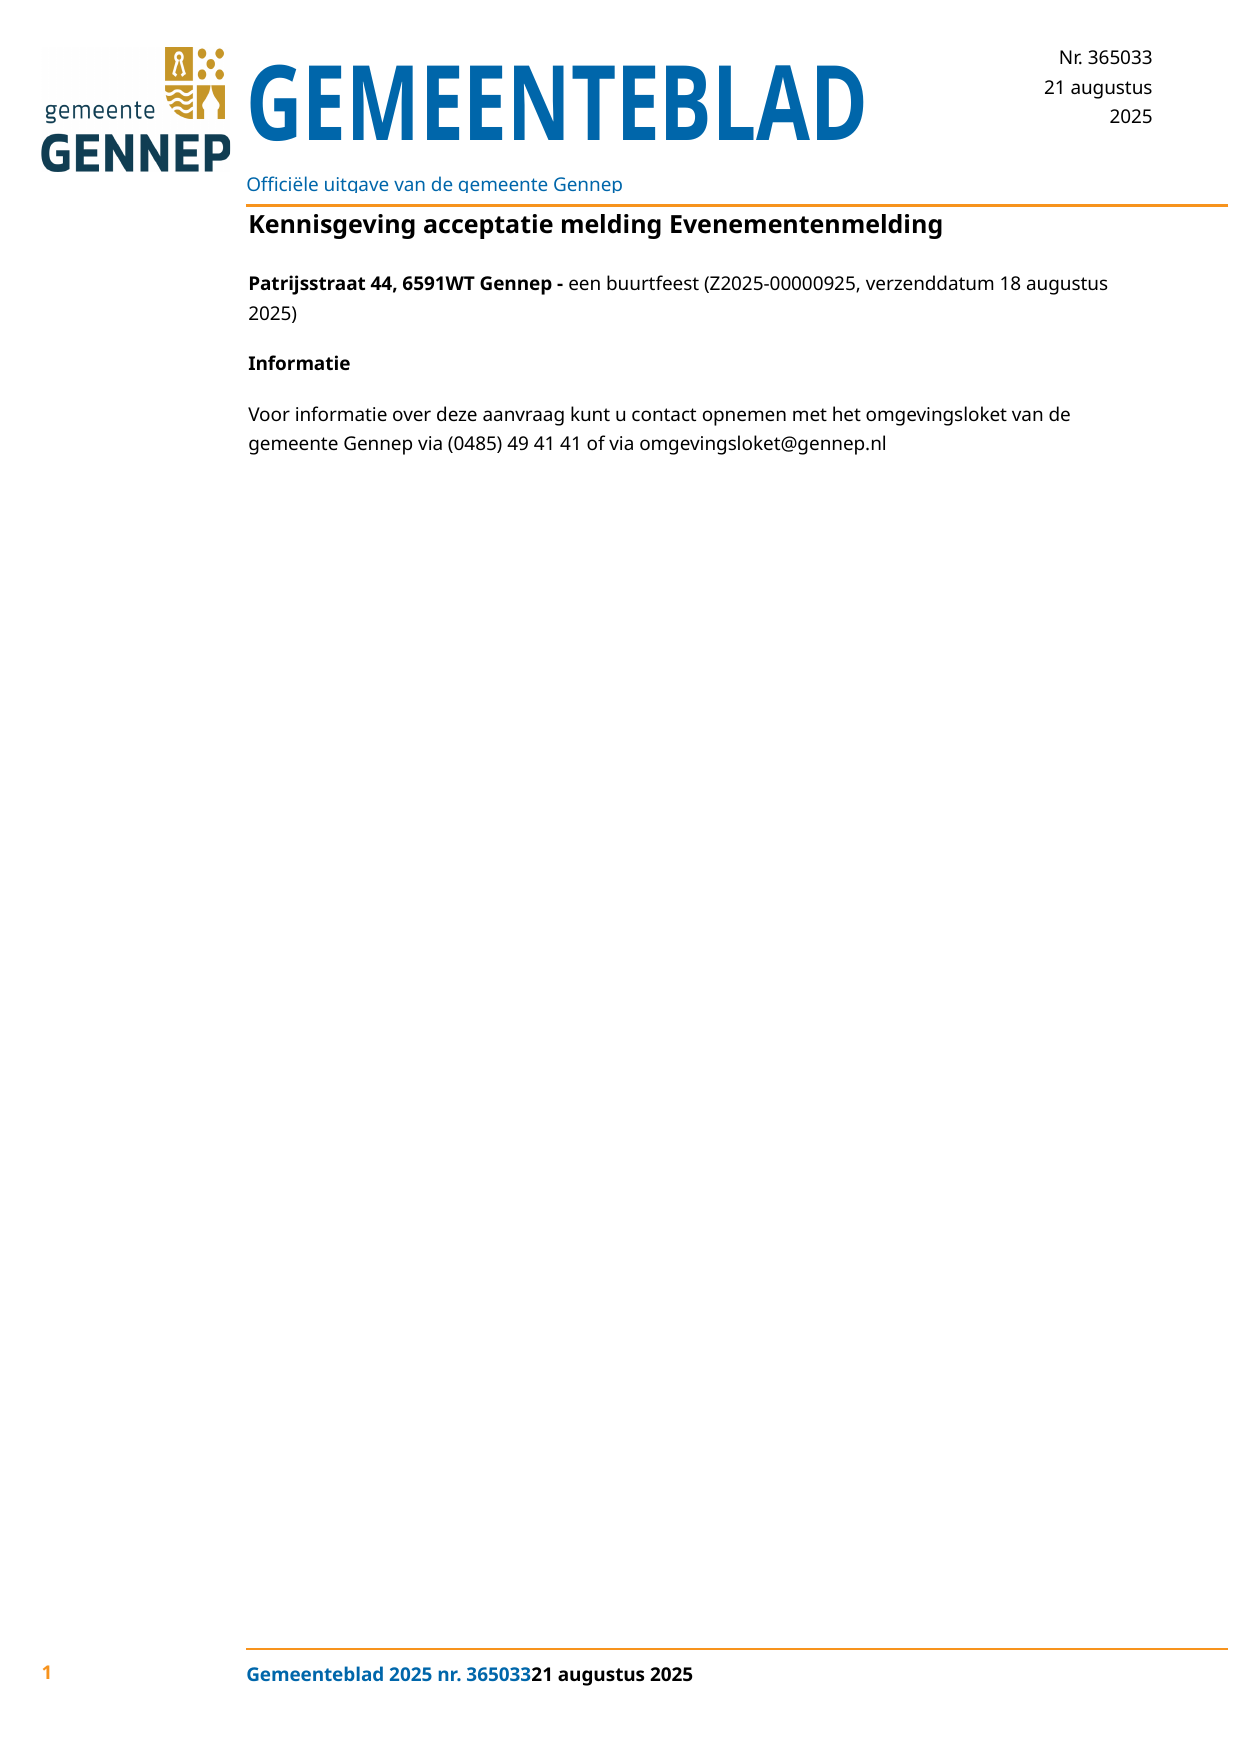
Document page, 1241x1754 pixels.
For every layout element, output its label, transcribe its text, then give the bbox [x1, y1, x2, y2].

text Informatie [248, 350, 1152, 376]
text Kennisgeving acceptatie melding Evenementenmelding [248, 207, 1152, 241]
text Voor informatie over deze aanvraag kunt u contact opnemen met het omgevingsloket van de gemeente Gennep via (0485) 49 41 41 of via omgevingsloket@gennep.nl [248, 401, 1152, 456]
text Patrijsstraat 44, 6591WT Gennep - een buurtfeest (Z2025-00000925, verzenddatum 18 augustus 2025) [248, 270, 1152, 326]
picture [41, 47, 231, 172]
